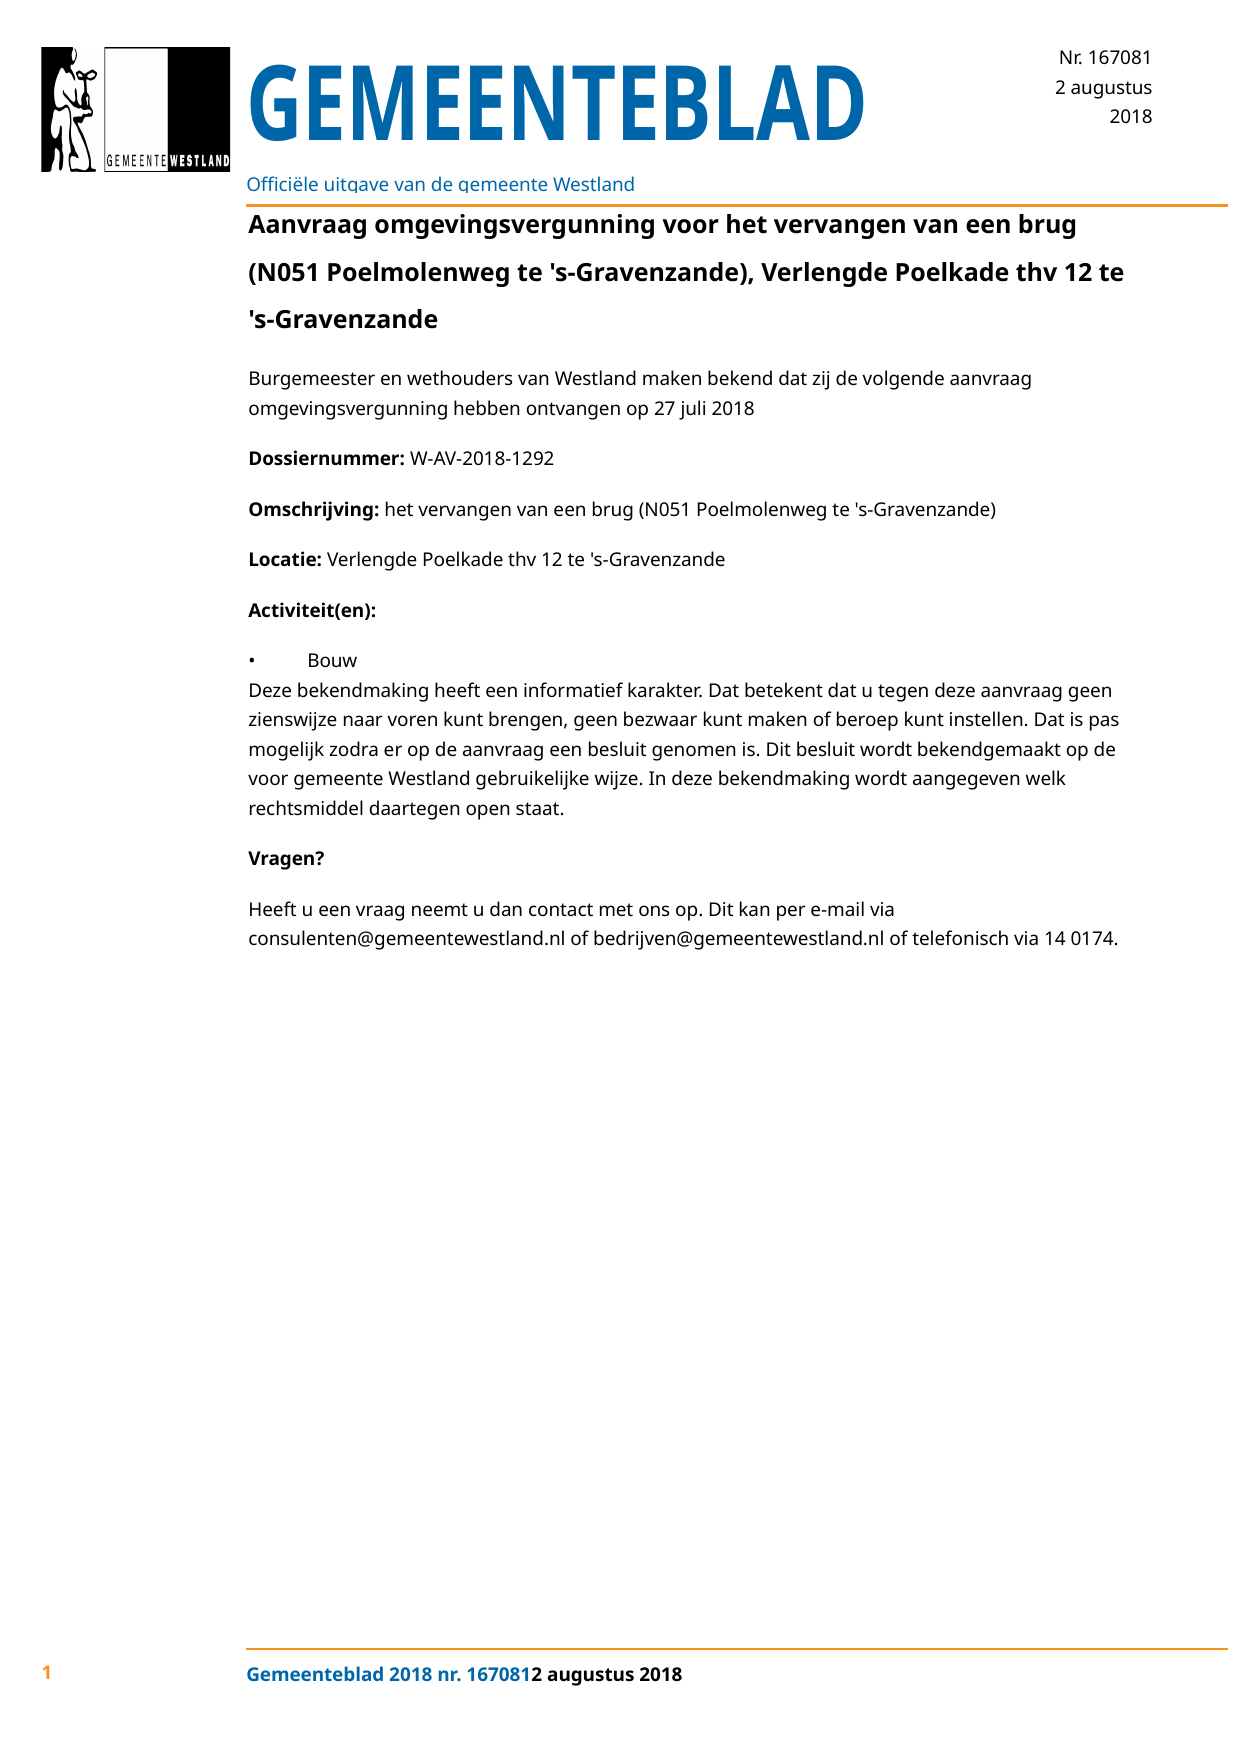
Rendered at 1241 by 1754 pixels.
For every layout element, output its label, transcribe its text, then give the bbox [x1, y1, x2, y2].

text Locatie: Verlengde Poelkade thv 12 te 's-Gravenzande [248, 546, 1152, 572]
text Dossiernummer: W-AV-2018-1292 [248, 446, 1152, 471]
list Bouw [248, 647, 1152, 673]
text Burgemeester en wethouders van Westland maken bekend dat zij de volgende aanvraag omgevingsvergunning hebben ontvangen op 27 juli 2018 [248, 366, 1152, 421]
text Deze bekendmaking heeft een informatief karakter. Dat betekent dat u tegen deze aanvraag geen zienswijze naar voren kunt brengen, geen bezwaar kunt maken of beroep kunt instellen. Dat is pas mogelijk zodra er op de aanvraag een besluit genomen is. Dit besluit wordt bekendgemaakt op de voor gemeente Westland gebruikelijke wijze. In deze bekendmaking wordt aangegeven welk rechtsmiddel daartegen open staat. [248, 677, 1152, 821]
text Vragen? [248, 846, 1152, 871]
text Aanvraag omgevingsvergunning voor het vervangen van een brug (N051 Poelmolenweg te 's-Gravenzande), Verlengde Poelkade thv 12 te 's-Gravenzande [248, 207, 1152, 336]
text Heeft u een vraag neemt u dan contact met ons op. Dit kan per e-mail via consulenten@gemeentewestland.nl of bedrijven@gemeentewestland.nl of telefonisch via 14 0174. [248, 896, 1152, 951]
picture [41, 47, 231, 172]
text Omschrijving: het vervangen van een brug (N051 Poelmolenweg te 's-Gravenzande) [248, 496, 1152, 522]
text Activiteit(en): [248, 597, 1152, 622]
